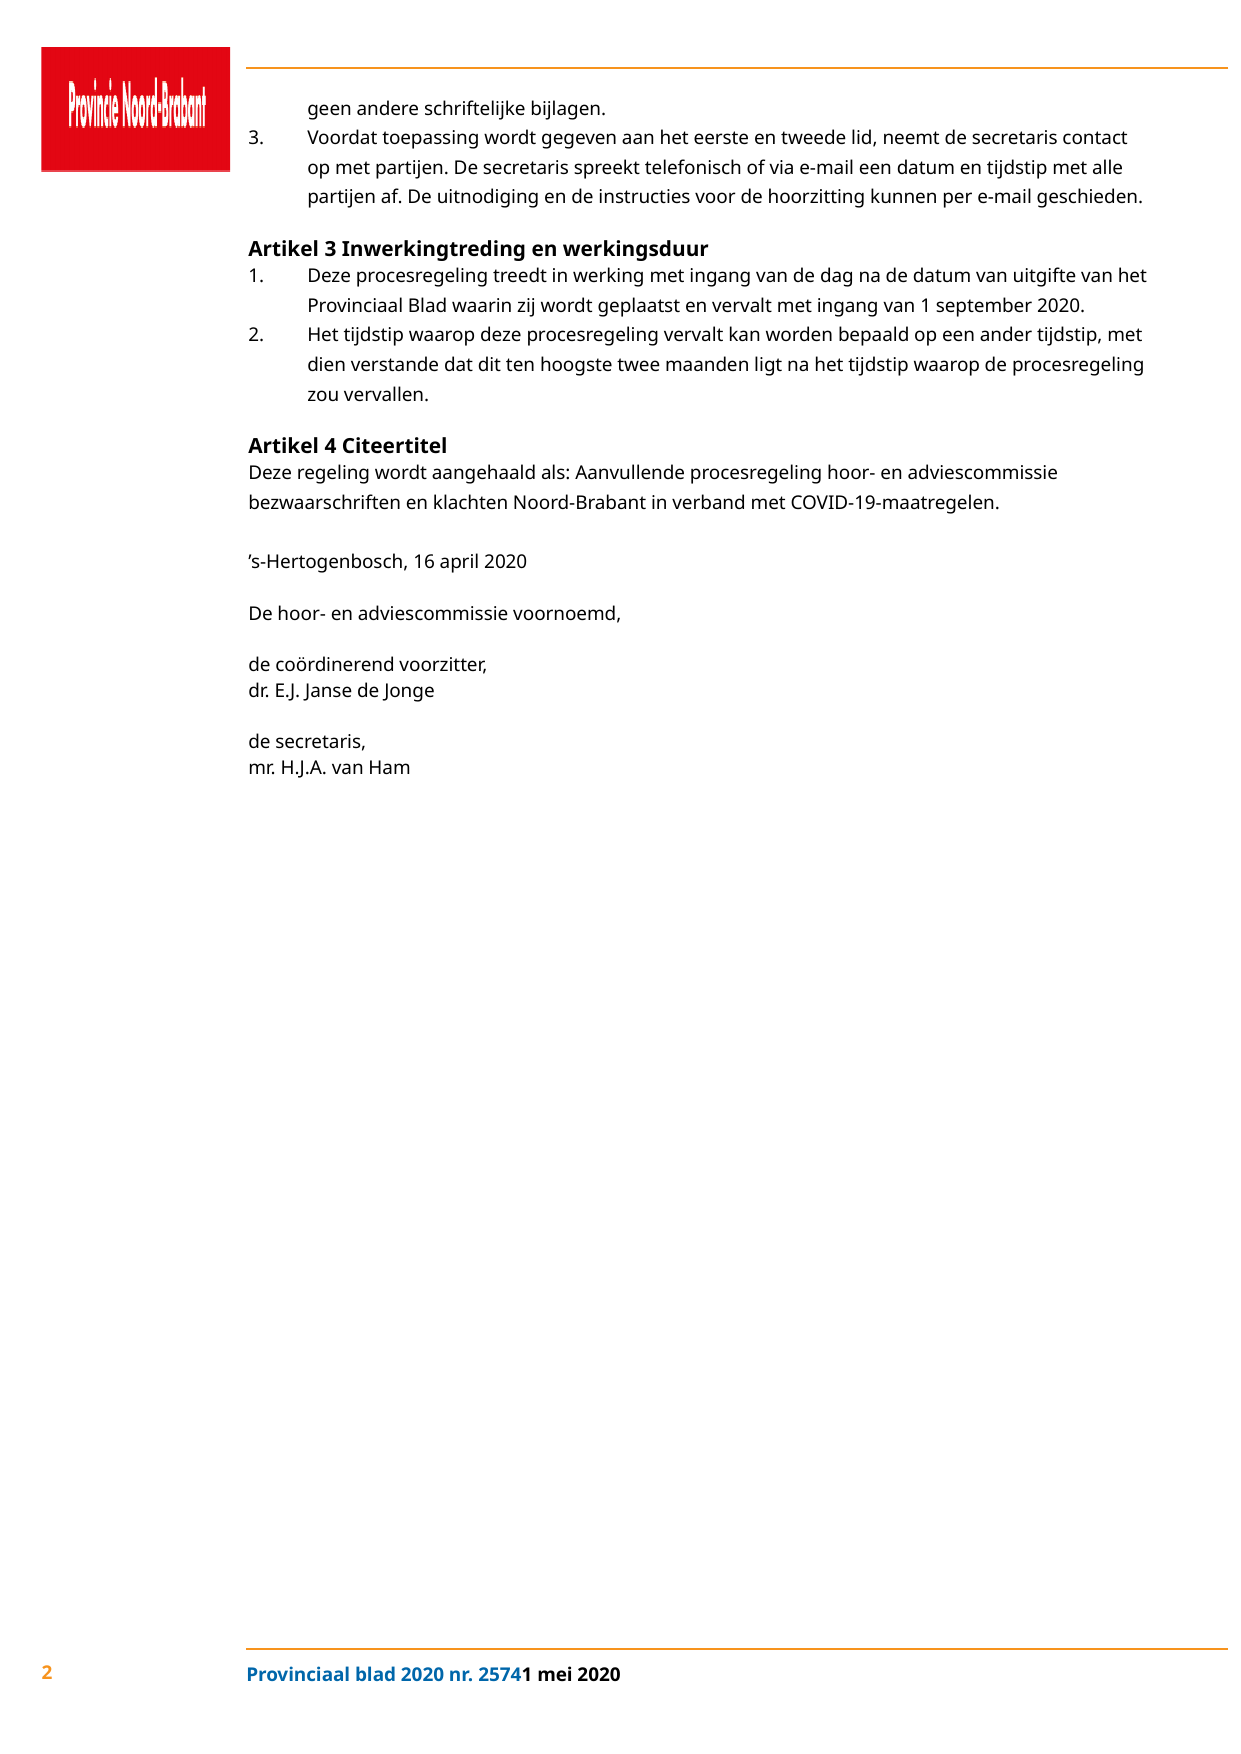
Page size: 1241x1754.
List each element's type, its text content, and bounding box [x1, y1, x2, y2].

text Deze regeling wordt aangehaald als: Aanvullende procesregeling hoor- en adviescommissie bezwaarschriften en klachten Noord-Brabant in verband met COVID-19-maatregelen. [248, 459, 1152, 515]
text de coördinerend voorzitter, [248, 651, 1152, 677]
text de secretaris, [248, 728, 1152, 754]
list Het tijdstip waarop deze procesregeling vervalt kan worden bepaald op een ander tijdstip, met dien verstande dat dit ten hoogste twee maanden ligt na het tijdstip waarop de procesregeling zou vervallen. [248, 322, 1152, 406]
text dr. E.J. Janse de Jonge [248, 677, 1152, 703]
list Voordat toepassing wordt gegeven aan het eerste en tweede lid, neemt de secretaris contact op met partijen. De secretaris spreekt telefonisch of via e-mail een datum en tijdstip met alle partijen af. De uitnodiging en de instructies voor de hoorzitting kunnen per e-mail geschieden. [248, 124, 1152, 209]
text mr. H.J.A. van Ham [248, 754, 1152, 780]
text ’s-Hertogenbosch, 16 april 2020 [248, 548, 1152, 574]
list geen andere schriftelijke bijlagen. [248, 95, 1152, 121]
picture [41, 47, 231, 172]
text Artikel 4 Citeertitel [248, 431, 1152, 459]
text Artikel 3 Inwerkingtreding en werkingsduur [248, 234, 1152, 262]
text De hoor- en adviescommissie voornoemd, [248, 600, 1152, 626]
list Deze procesregeling treedt in werking met ingang van de dag na de datum van uitgifte van het Provinciaal Blad waarin zij wordt geplaatst en vervalt met ingang van 1 september 2020. [248, 262, 1152, 318]
